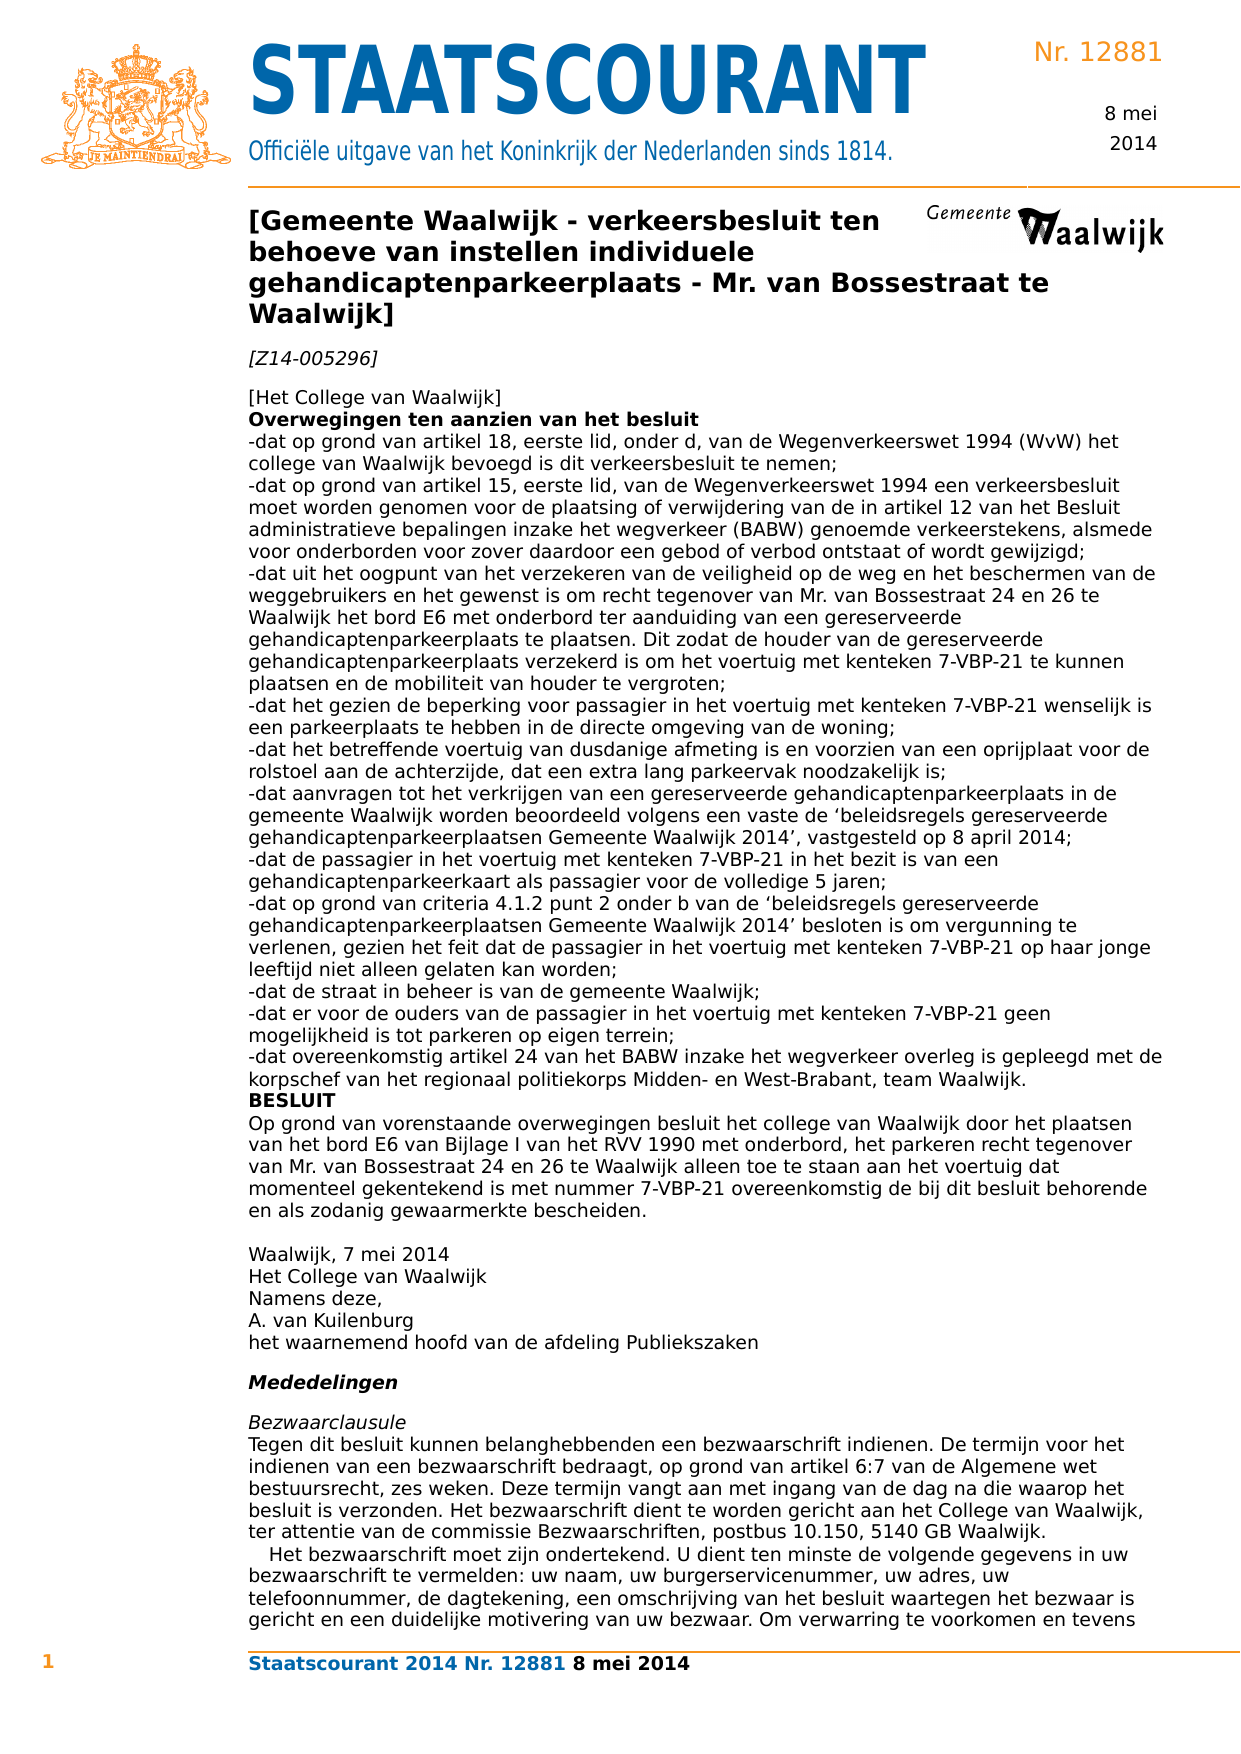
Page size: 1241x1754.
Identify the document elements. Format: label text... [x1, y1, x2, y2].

text -dat overeenkomstig artikel 24 van het BABW inzake het wegverkeer overleg is gepleegd met de korpschef van het regionaal politiekorps Midden- en West-Brabant, team Waalwijk. [248, 1046, 1163, 1090]
text -dat de straat in beheer is van de gemeente Waalwijk; [248, 981, 1163, 1002]
text -dat het gezien de beperking voor passagier in het voertuig met kenteken 7-VBP-21 wenselijk is een parkeerplaats te hebben in de directe omgeving van de woning; [248, 695, 1163, 739]
text Namens deze, [248, 1288, 1163, 1310]
text het waarnemend hoofd van de afdeling Publiekszaken [248, 1332, 1163, 1354]
text -dat het betreffende voertuig van dusdanige afmeting is en voorzien van een oprijplaat voor de rolstoel aan de achterzijde, dat een extra lang parkeervak noodzakelijk is; [248, 739, 1163, 783]
picture [41, 44, 231, 169]
text -dat uit het oogpunt van het verzekeren van de veiligheid op de weg en het beschermen van de weggebruikers en het gewenst is om recht tegenover van Mr. van Bossestraat 24 en 26 te Waalwijk het bord E6 met onderbord ter aanduiding van een gereserveerde gehandicaptenparkeerplaats te plaatsen. Dit zodat de houder van de gereserveerde gehandicaptenparkeerplaats verzekerd is om het voertuig met kenteken 7-VBP-21 te kunnen plaatsen en de mobiliteit van houder te vergroten; [248, 563, 1163, 695]
text Op grond van vorenstaande overwegingen besluit het college van Waalwijk door het plaatsen van het bord E6 van Bijlage I van het RVV 1990 met onderbord, het parkeren recht tegenover van Mr. van Bossestraat 24 en 26 te Waalwijk alleen toe te staan aan het voertuig dat momenteel gekentekend is met nummer 7-VBP-21 overeenkomstig de bij dit besluit behorende en als zodanig gewaarmerkte bescheiden. [248, 1112, 1163, 1222]
subtitle Mededelingen [248, 1372, 1163, 1394]
text [Het College van Waalwijk] [248, 387, 1163, 409]
text -dat op grond van artikel 15, eerste lid, van de Wegenverkeerswet 1994 een verkeersbesluit moet worden genomen voor de plaatsing of verwijdering van de in artikel 12 van het Besluit administratieve bepalingen inzake het wegverkeer (BABW) genoemde verkeerstekens, alsmede voor onderborden voor zover daardoor een gebod of verbod ontstaat of wordt gewijzigd; [248, 475, 1163, 563]
text BESLUIT [248, 1090, 1163, 1112]
text Tegen dit besluit kunnen belanghebbenden een bezwaarschrift indienen. De termijn voor het indienen van een bezwaarschrift bedraagt, op grond van artikel 6:7 van de Algemene wet bestuursrecht, zes weken. Deze termijn vangt aan met ingang van de dag na die waarop het besluit is verzonden. Het bezwaarschrift dient te worden gericht aan het College van Waalwijk, ter attentie van de commissie Bezwaarschriften, postbus 10.150, 5140 GB Waalwijk. [248, 1433, 1163, 1543]
picture [927, 205, 1164, 253]
text -dat aanvragen tot het verkrijgen van een gereserveerde gehandicaptenparkeerplaats in de gemeente Waalwijk worden beoordeeld volgens een vaste de ‘beleidsregels gereserveerde gehandicaptenparkeerplaatsen Gemeente Waalwijk 2014’, vastgesteld op 8 april 2014; [248, 783, 1163, 849]
text [Z14-005296] [248, 347, 1163, 369]
text -dat op grond van artikel 18, eerste lid, onder d, van de Wegenverkeerswet 1994 (WvW) het college van Waalwijk bevoegd is dit verkeersbesluit te nemen; [248, 431, 1163, 475]
text Het bezwaarschrift moet zijn ondertekend. U dient ten minste de volgende gegevens in uw bezwaarschrift te vermelden: uw naam, uw burgerservicenummer, uw adres, uw telefoonnummer, de dagtekening, een omschrijving van het besluit waartegen het bezwaar is gericht en een duidelijke motivering van uw bezwaar. Om verwarring te voorkomen en tevens [248, 1543, 1163, 1631]
subtitle [Gemeente Waalwijk - verkeersbesluit ten behoeve van instellen individuele gehandicaptenparkeerplaats - Mr. van Bossestraat te Waalwijk] [248, 206, 1163, 330]
text -dat op grond van criteria 4.1.2 punt 2 onder b van de ‘beleidsregels gereserveerde gehandicaptenparkeerplaatsen Gemeente Waalwijk 2014’ besloten is om vergunning te verlenen, gezien het feit dat de passagier in het voertuig met kenteken 7-VBP-21 op haar jonge leeftijd niet alleen gelaten kan worden; [248, 893, 1163, 981]
text -dat er voor de ouders van de passagier in het voertuig met kenteken 7-VBP-21 geen mogelijkheid is tot parkeren op eigen terrein; [248, 1002, 1163, 1046]
text A. van Kuilenburg [248, 1310, 1163, 1332]
subtitle Bezwaarclausule [248, 1412, 1163, 1433]
text -dat de passagier in het voertuig met kenteken 7-VBP-21 in het bezit is van een gehandicaptenparkeerkaart als passagier voor de volledige 5 jaren; [248, 849, 1163, 893]
text Waalwijk, 7 mei 2014 [248, 1244, 1163, 1266]
subtitle Overwegingen ten aanzien van het besluit [248, 409, 1163, 431]
text Het College van Waalwijk [248, 1266, 1163, 1288]
